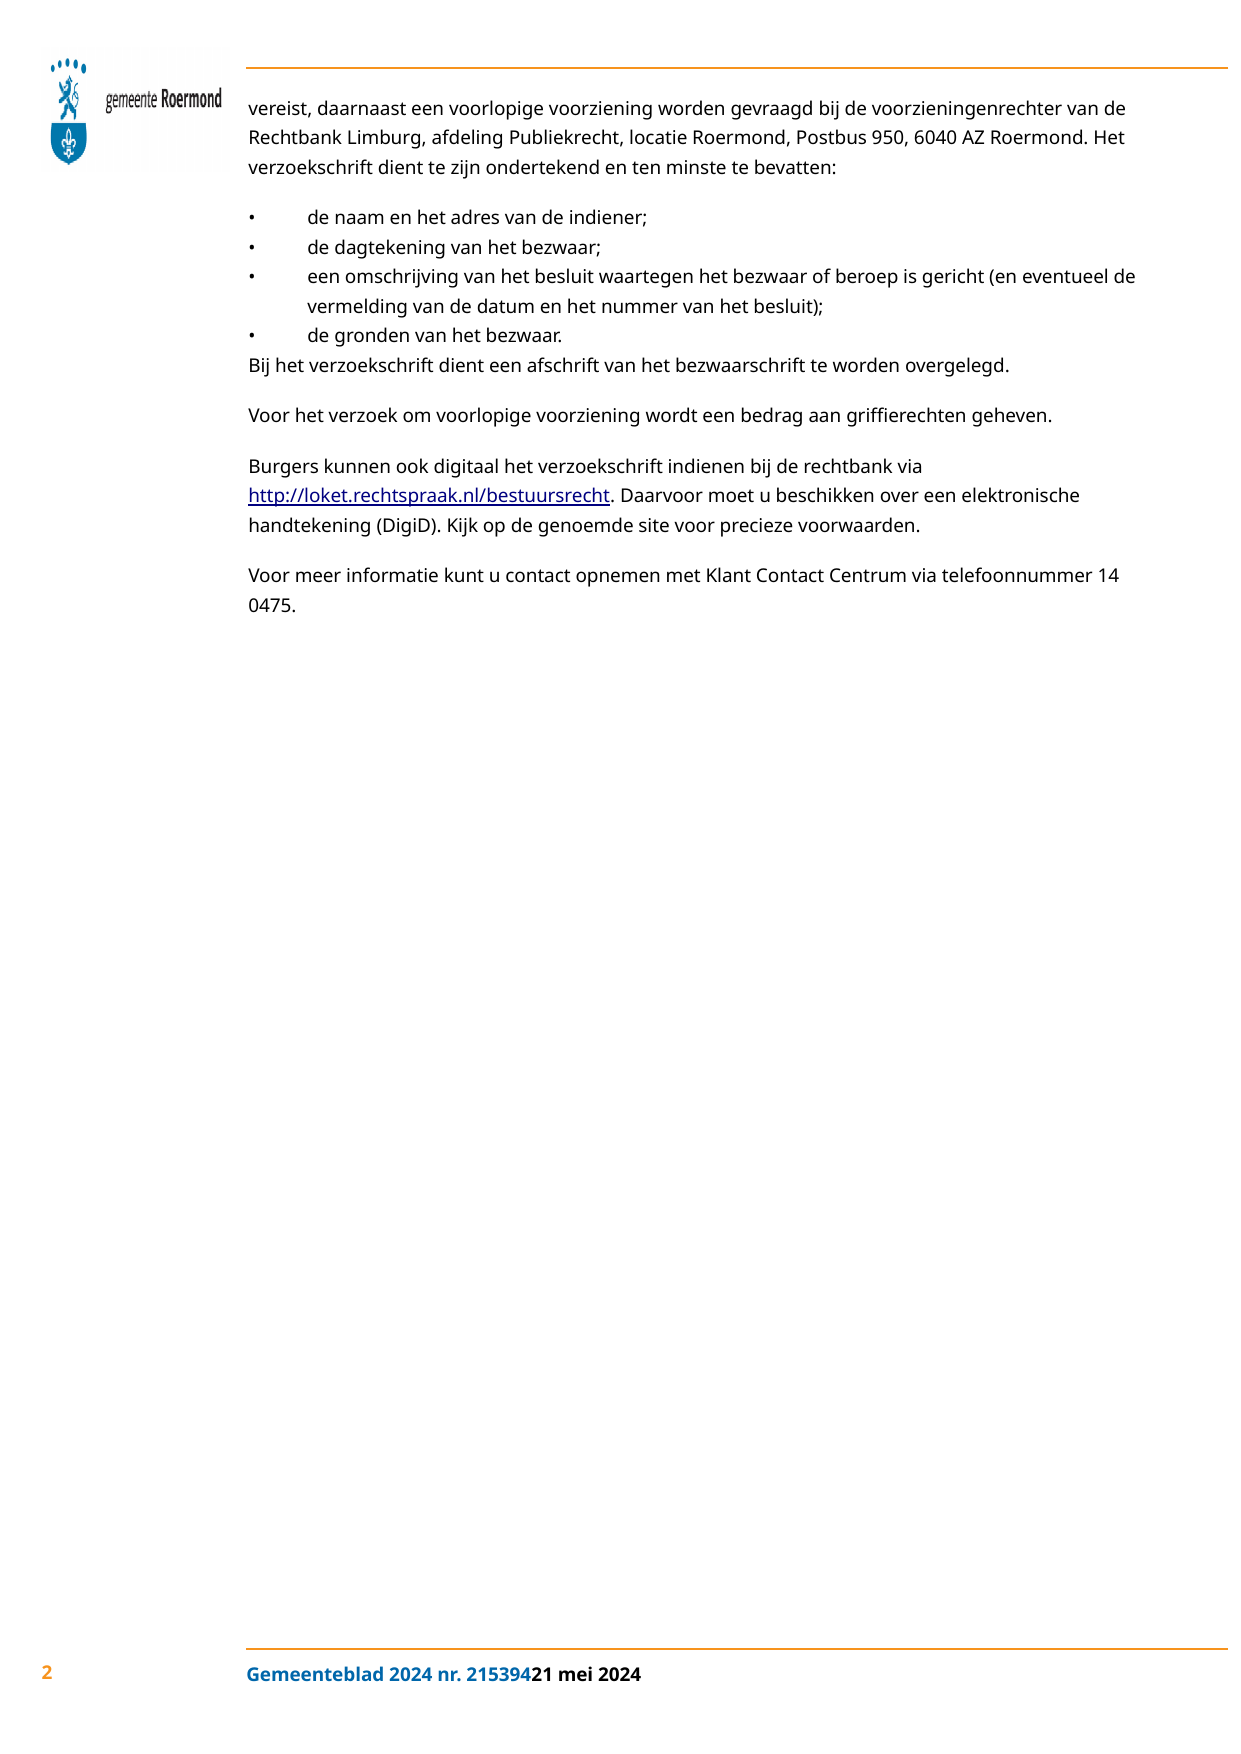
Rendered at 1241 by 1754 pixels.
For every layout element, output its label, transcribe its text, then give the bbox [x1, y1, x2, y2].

list de dagtekening van het bezwaar; [248, 234, 1152, 260]
text Voor meer informatie kunt u contact opnemen met Klant Contact Centrum via telefoonnummer 14 0475. [248, 563, 1152, 618]
text Bij het verzoekschrift dient een afschrift van het bezwaarschrift te worden overgelegd. [248, 352, 1152, 378]
picture [41, 47, 231, 172]
list de gronden van het bezwaar. [248, 323, 1152, 348]
list een omschrijving van het besluit waartegen het bezwaar of beroep is gericht (en eventueel de vermelding van de datum en het nummer van het besluit); [248, 263, 1152, 319]
text vereist, daarnaast een voorlopige voorziening worden gevraagd bij de voorzieningenrechter van de Rechtbank Limburg, afdeling Publiekrecht, locatie Roermond, Postbus 950, 6040 AZ Roermond. Het verzoekschrift dient te zijn ondertekend en ten minste te bevatten: [248, 95, 1152, 180]
list de naam en het adres van de indiener; [248, 204, 1152, 230]
text Voor het verzoek om voorlopige voorziening wordt een bedrag aan griffierechten geheven. [248, 403, 1152, 428]
text Burgers kunnen ook digitaal het verzoekschrift indienen bij de rechtbank via http://loket.rechtspraak.nl/bestuursrecht. Daarvoor moet u beschikken over een elektronische handtekening (DigiD). Kijk op de genoemde site voor precieze voorwaarden. [248, 453, 1152, 538]
